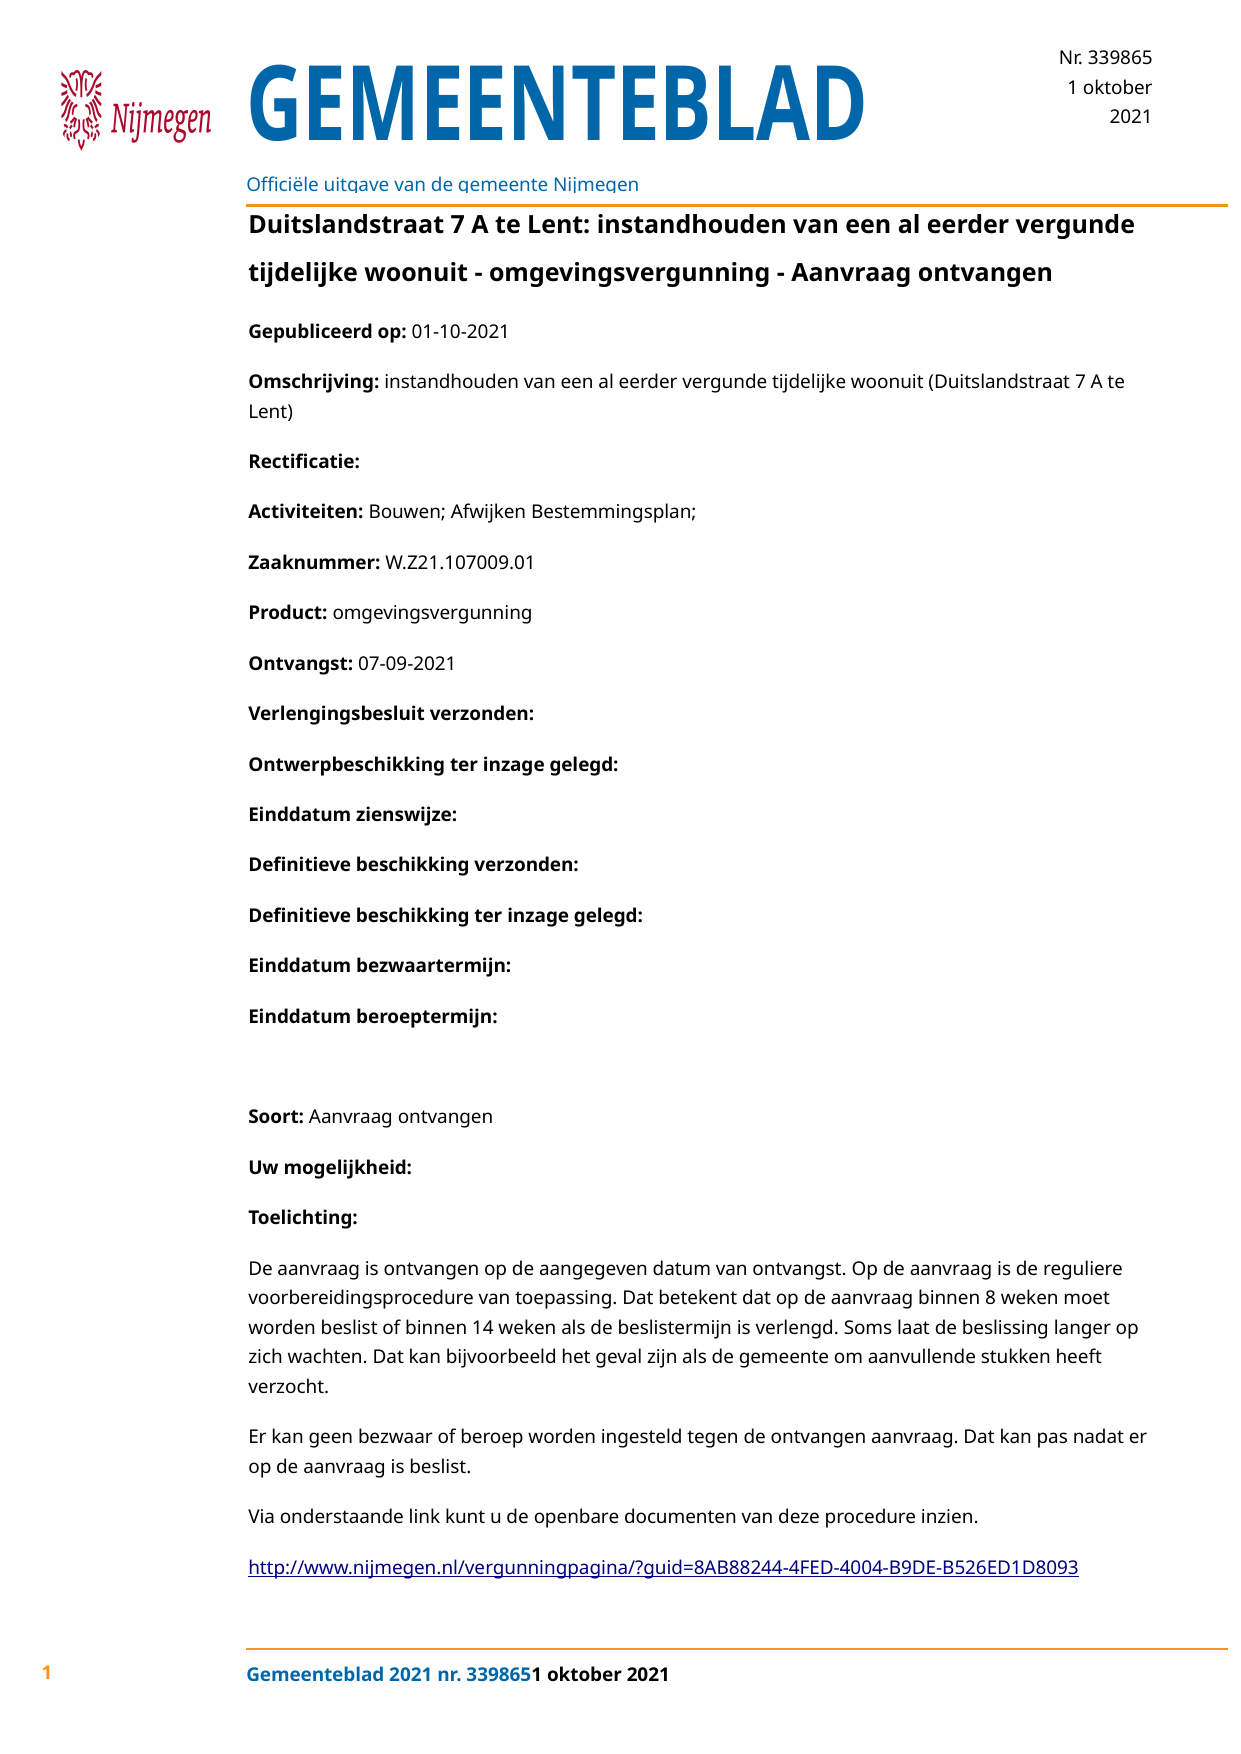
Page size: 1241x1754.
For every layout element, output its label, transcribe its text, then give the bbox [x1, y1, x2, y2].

text Verlengingsbesluit verzonden: [248, 700, 1152, 726]
text Definitieve beschikking verzonden: [248, 852, 1152, 877]
text Soort: Aanvraag ontvangen [248, 1104, 1152, 1129]
text Ontwerpbeschikking ter inzage gelegd: [248, 751, 1152, 777]
text De aanvraag is ontvangen op de aangegeven datum van ontvangst. Op de aanvraag is de reguliere voorbereidingsprocedure van toepassing. Dat betekent dat op de aanvraag binnen 8 weken moet worden beslist of binnen 14 weken als de beslistermijn is verlengd. Soms laat de beslissing langer op zich wachten. Dat kan bijvoorbeeld het geval zijn als de gemeente om aanvullende stukken heeft verzocht. [248, 1255, 1152, 1399]
text http://www.nijmegen.nl/vergunningpagina/?guid=8AB88244-4FED-4004-B9DE-B526ED1D8093 [248, 1554, 1152, 1580]
text Via onderstaande link kunt u de openbare documenten van deze procedure inzien. [248, 1504, 1152, 1529]
text Toelichting: [248, 1204, 1152, 1230]
text Gepubliceerd op: 01-10-2021 [248, 318, 1152, 344]
text Zaaknummer: W.Z21.107009.01 [248, 549, 1152, 575]
text Einddatum bezwaartermijn: [248, 952, 1152, 978]
text Duitslandstraat 7 A te Lent: instandhouden van een al eerder vergunde tijdelijke woonuit - omgevingsvergunning - Aanvraag ontvangen [248, 207, 1152, 288]
text Rectificatie: [248, 448, 1152, 474]
text Ontvangst: 07-09-2021 [248, 650, 1152, 676]
text Omschrijving: instandhouden van een al eerder vergunde tijdelijke woonuit (Duitslandstraat 7 A te Lent) [248, 368, 1152, 424]
text Activiteiten: Bouwen; Afwijken Bestemmingsplan; [248, 499, 1152, 524]
text Definitieve beschikking ter inzage gelegd: [248, 902, 1152, 928]
text Einddatum zienswijze: [248, 801, 1152, 827]
text Uw mogelijkheid: [248, 1154, 1152, 1180]
text Er kan geen bezwaar of beroep worden ingesteld tegen de ontvangen aanvraag. Dat kan pas nadat er op de aanvraag is beslist. [248, 1424, 1152, 1479]
text Product: omgevingsvergunning [248, 599, 1152, 625]
text Einddatum beroeptermijn: [248, 1003, 1152, 1029]
picture [41, 47, 231, 172]
